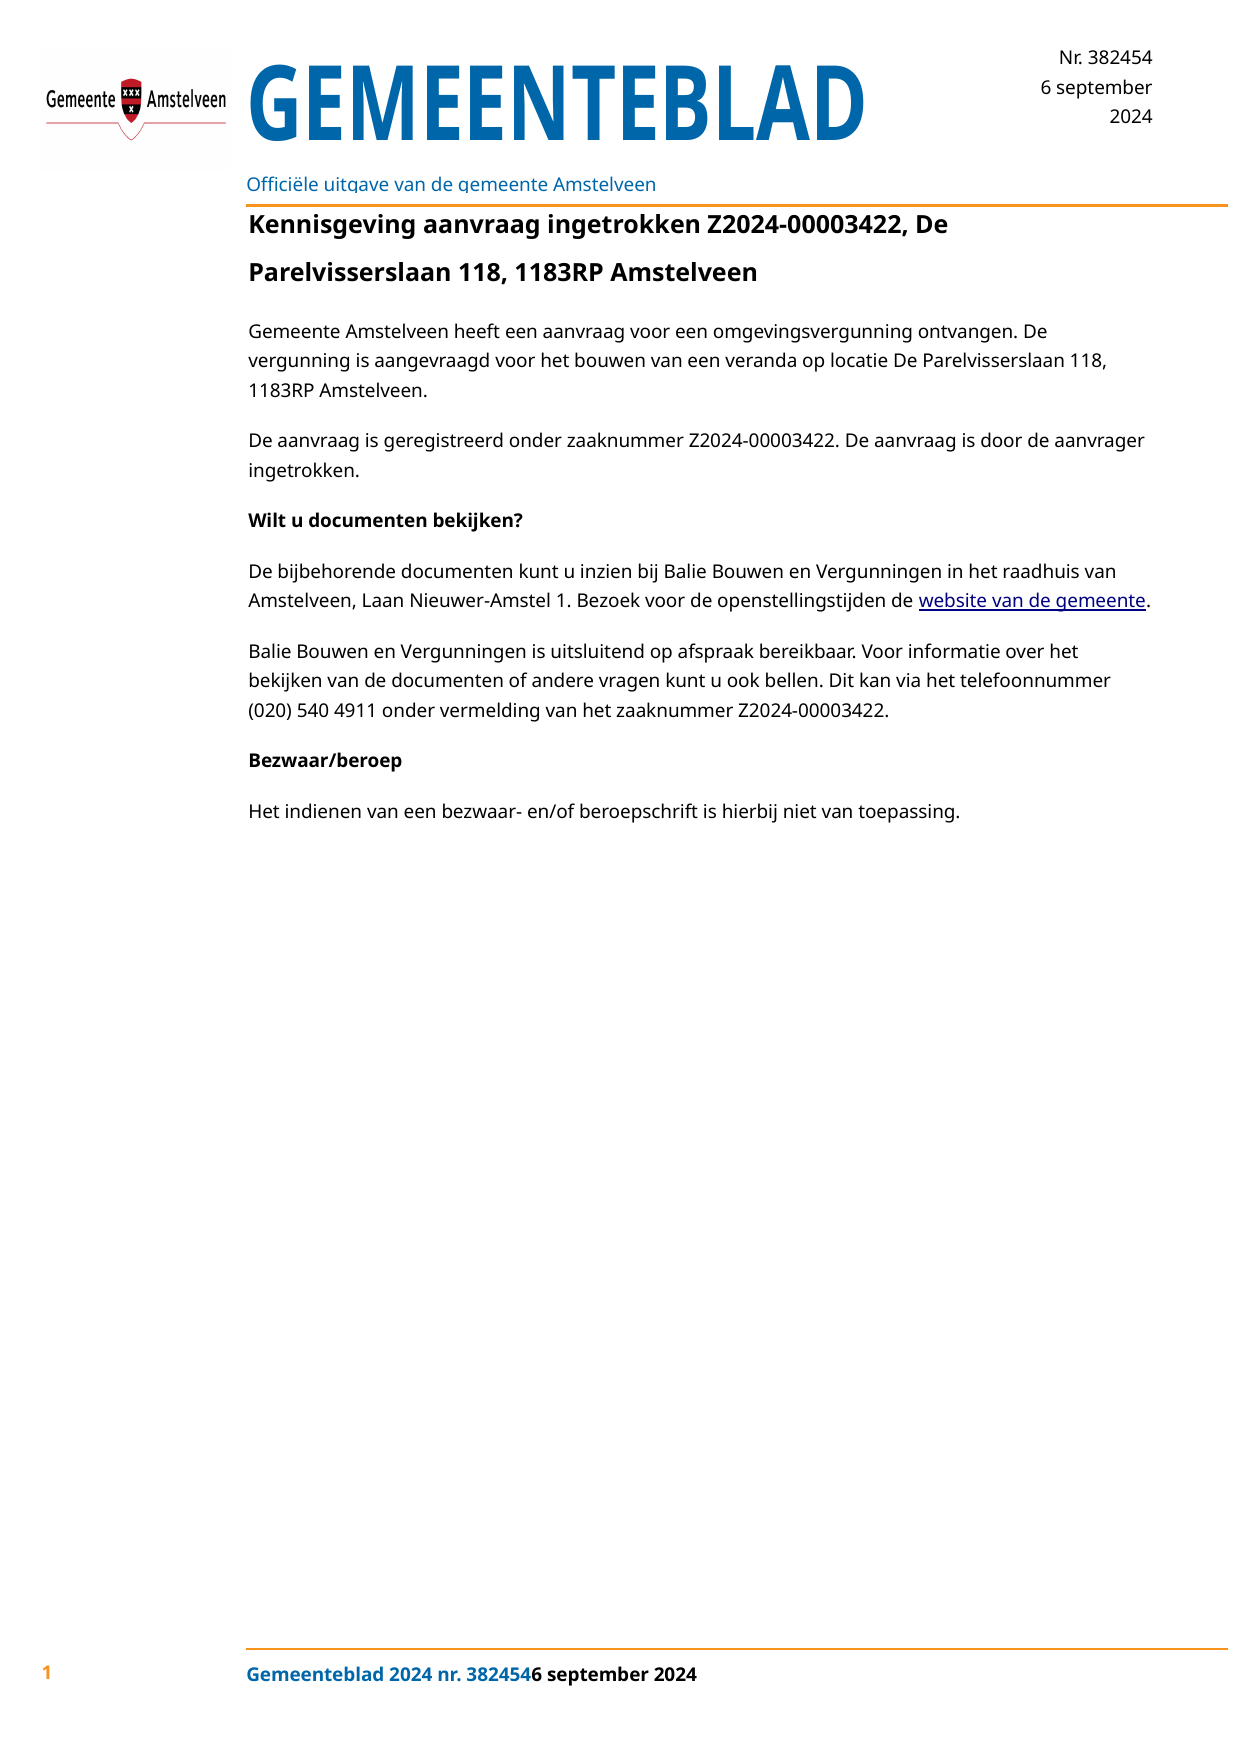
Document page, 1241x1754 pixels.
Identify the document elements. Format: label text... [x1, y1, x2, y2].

text Balie Bouwen en Vergunningen is uitsluitend op afspraak bereikbaar. Voor informatie over het bekijken van de documenten of andere vragen kunt u ook bellen. Dit kan via het telefoonnummer (020) 540 4911 onder vermelding van het zaaknummer Z2024-00003422. [248, 638, 1152, 723]
text Wilt u documenten bekijken? [248, 507, 1152, 533]
text De bijbehorende documenten kunt u inzien bij Balie Bouwen en Vergunningen in het raadhuis van Amstelveen, Laan Nieuwer-Amstel 1. Bezoek voor de openstellingstijden de website van de gemeente. [248, 558, 1152, 613]
text Bezwaar/beroep [248, 747, 1152, 773]
text Gemeente Amstelveen heeft een aanvraag voor een omgevingsvergunning ontvangen. De vergunning is aangevraagd voor het bouwen van een veranda op locatie De Parelvisserslaan 118, 1183RP Amstelveen. [248, 318, 1152, 403]
picture [41, 47, 231, 172]
text De aanvraag is geregistreerd onder zaaknummer Z2024-00003422. De aanvraag is door de aanvrager ingetrokken. [248, 427, 1152, 483]
text Kennisgeving aanvraag ingetrokken Z2024-00003422, De Parelvisserslaan 118, 1183RP Amstelveen [248, 207, 1152, 288]
text Het indienen van een bezwaar- en/of beroepschrift is hierbij niet van toepassing. [248, 798, 1152, 824]
